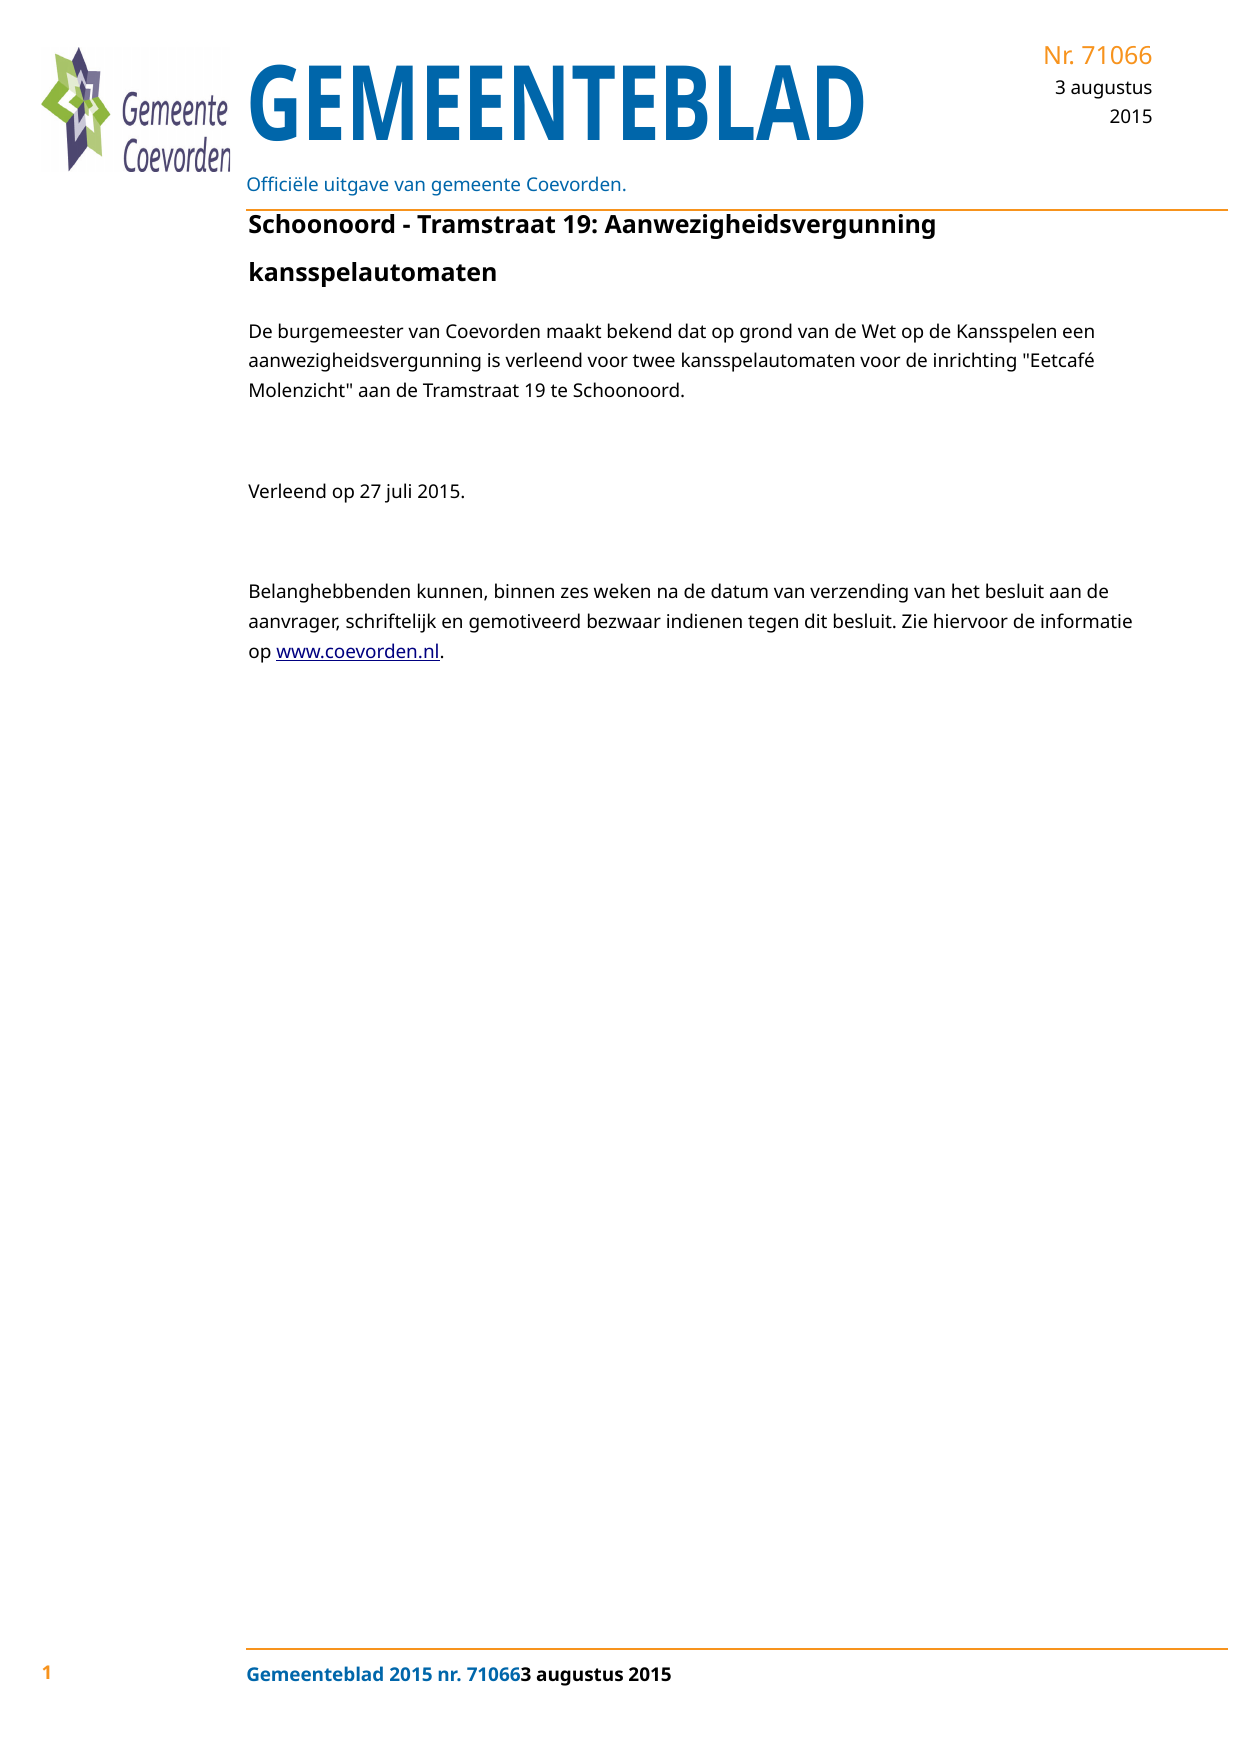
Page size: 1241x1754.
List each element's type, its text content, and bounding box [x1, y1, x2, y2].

text Verleend op 27 juli 2015. [248, 478, 1152, 504]
text De burgemeester van Coevorden maakt bekend dat op grond van de Wet op de Kansspelen een aanwezigheidsvergunning is verleend voor twee kansspelautomaten voor de inrichting "Eetcafé Molenzicht" aan de Tramstraat 19 te Schoonoord. [248, 318, 1152, 403]
text Belanghebbenden kunnen, binnen zes weken na de datum van verzending van het besluit aan de aanvrager, schriftelijk en gemotiveerd bezwaar indienen tegen dit besluit. Zie hiervoor de informatie op www.coevorden.nl. [248, 579, 1152, 664]
picture [41, 47, 231, 172]
text Schoonoord - Tramstraat 19: Aanwezigheidsvergunning kansspelautomaten [248, 211, 1152, 288]
